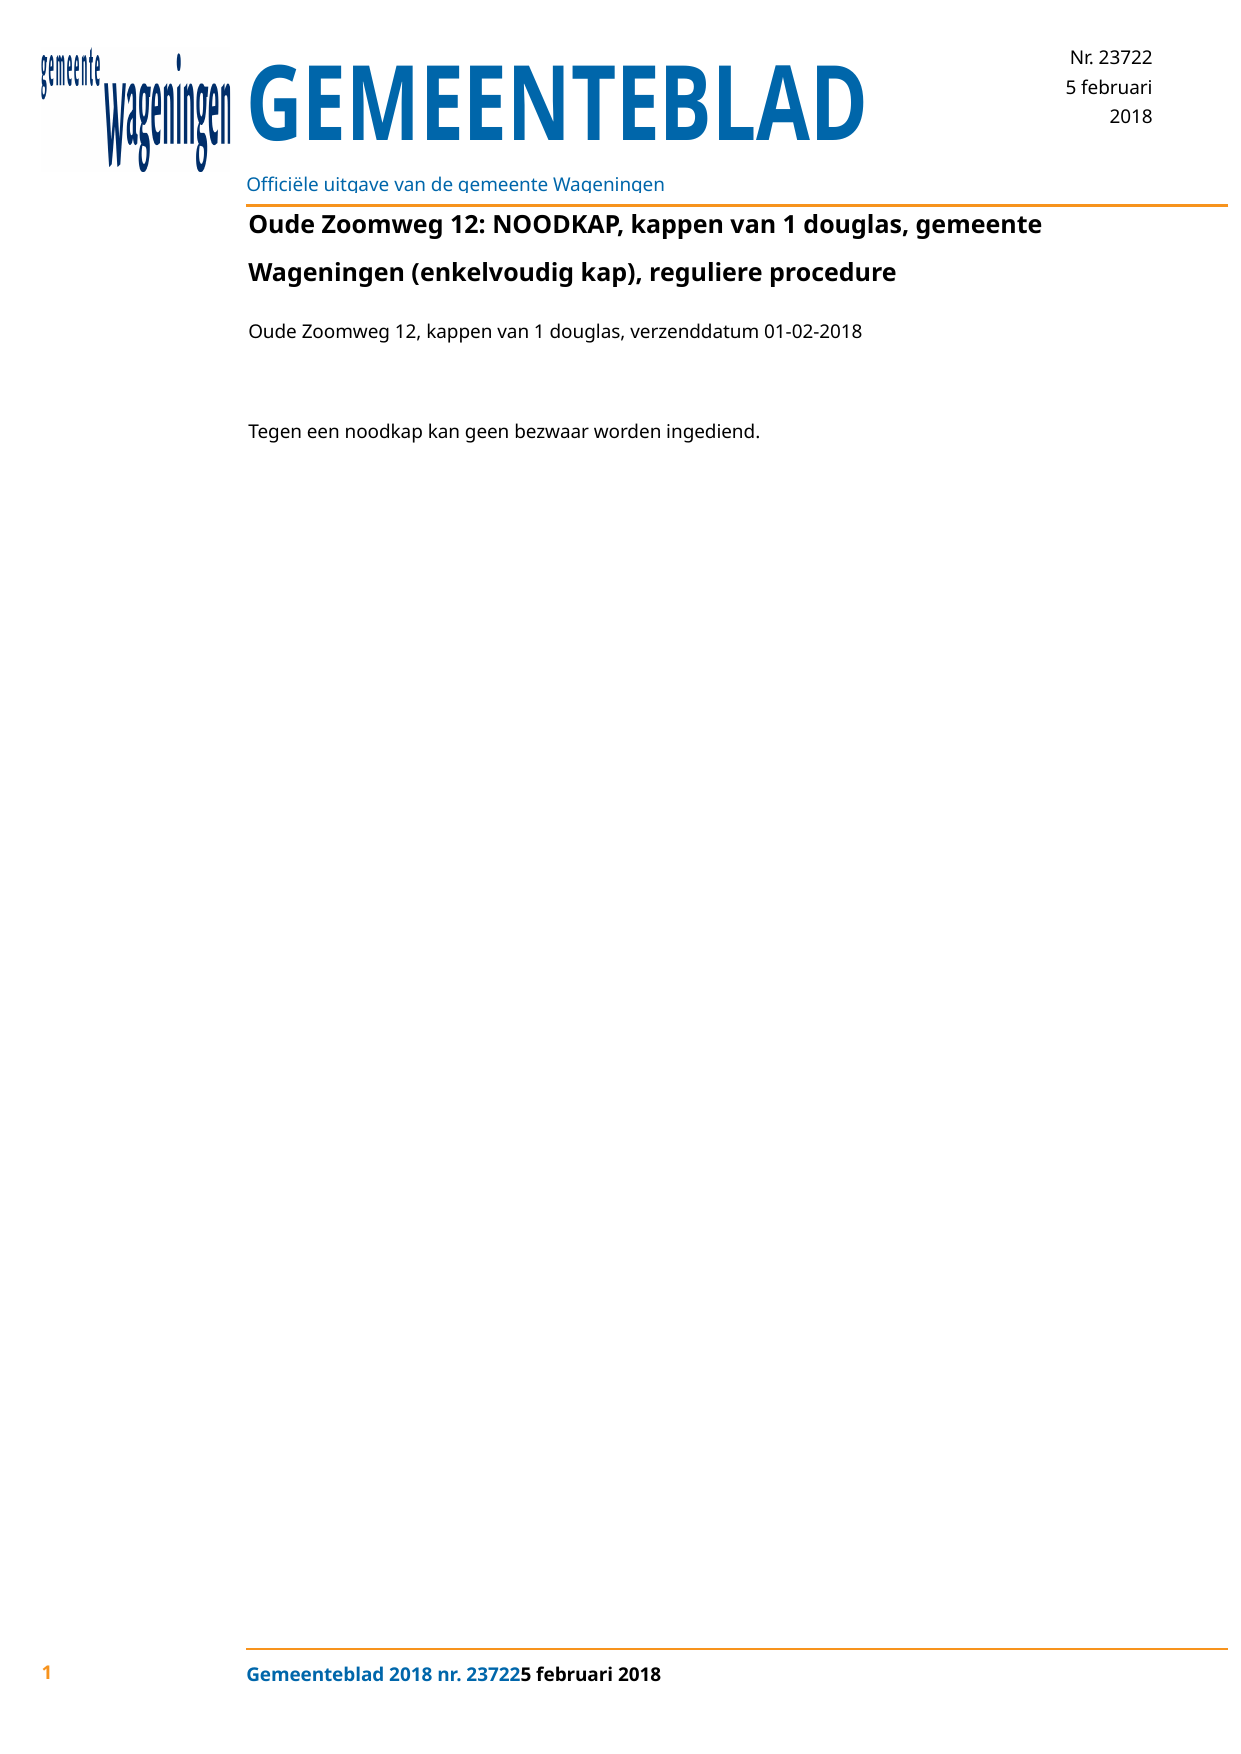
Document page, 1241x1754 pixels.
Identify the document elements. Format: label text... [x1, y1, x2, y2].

text Oude Zoomweg 12, kappen van 1 douglas, verzenddatum 01-02-2018 [248, 318, 1152, 344]
text Tegen een noodkap kan geen bezwaar worden ingediend. [248, 419, 1152, 444]
picture [41, 47, 231, 172]
text Oude Zoomweg 12: NOODKAP, kappen van 1 douglas, gemeente Wageningen (enkelvoudig kap), reguliere procedure [248, 207, 1152, 288]
